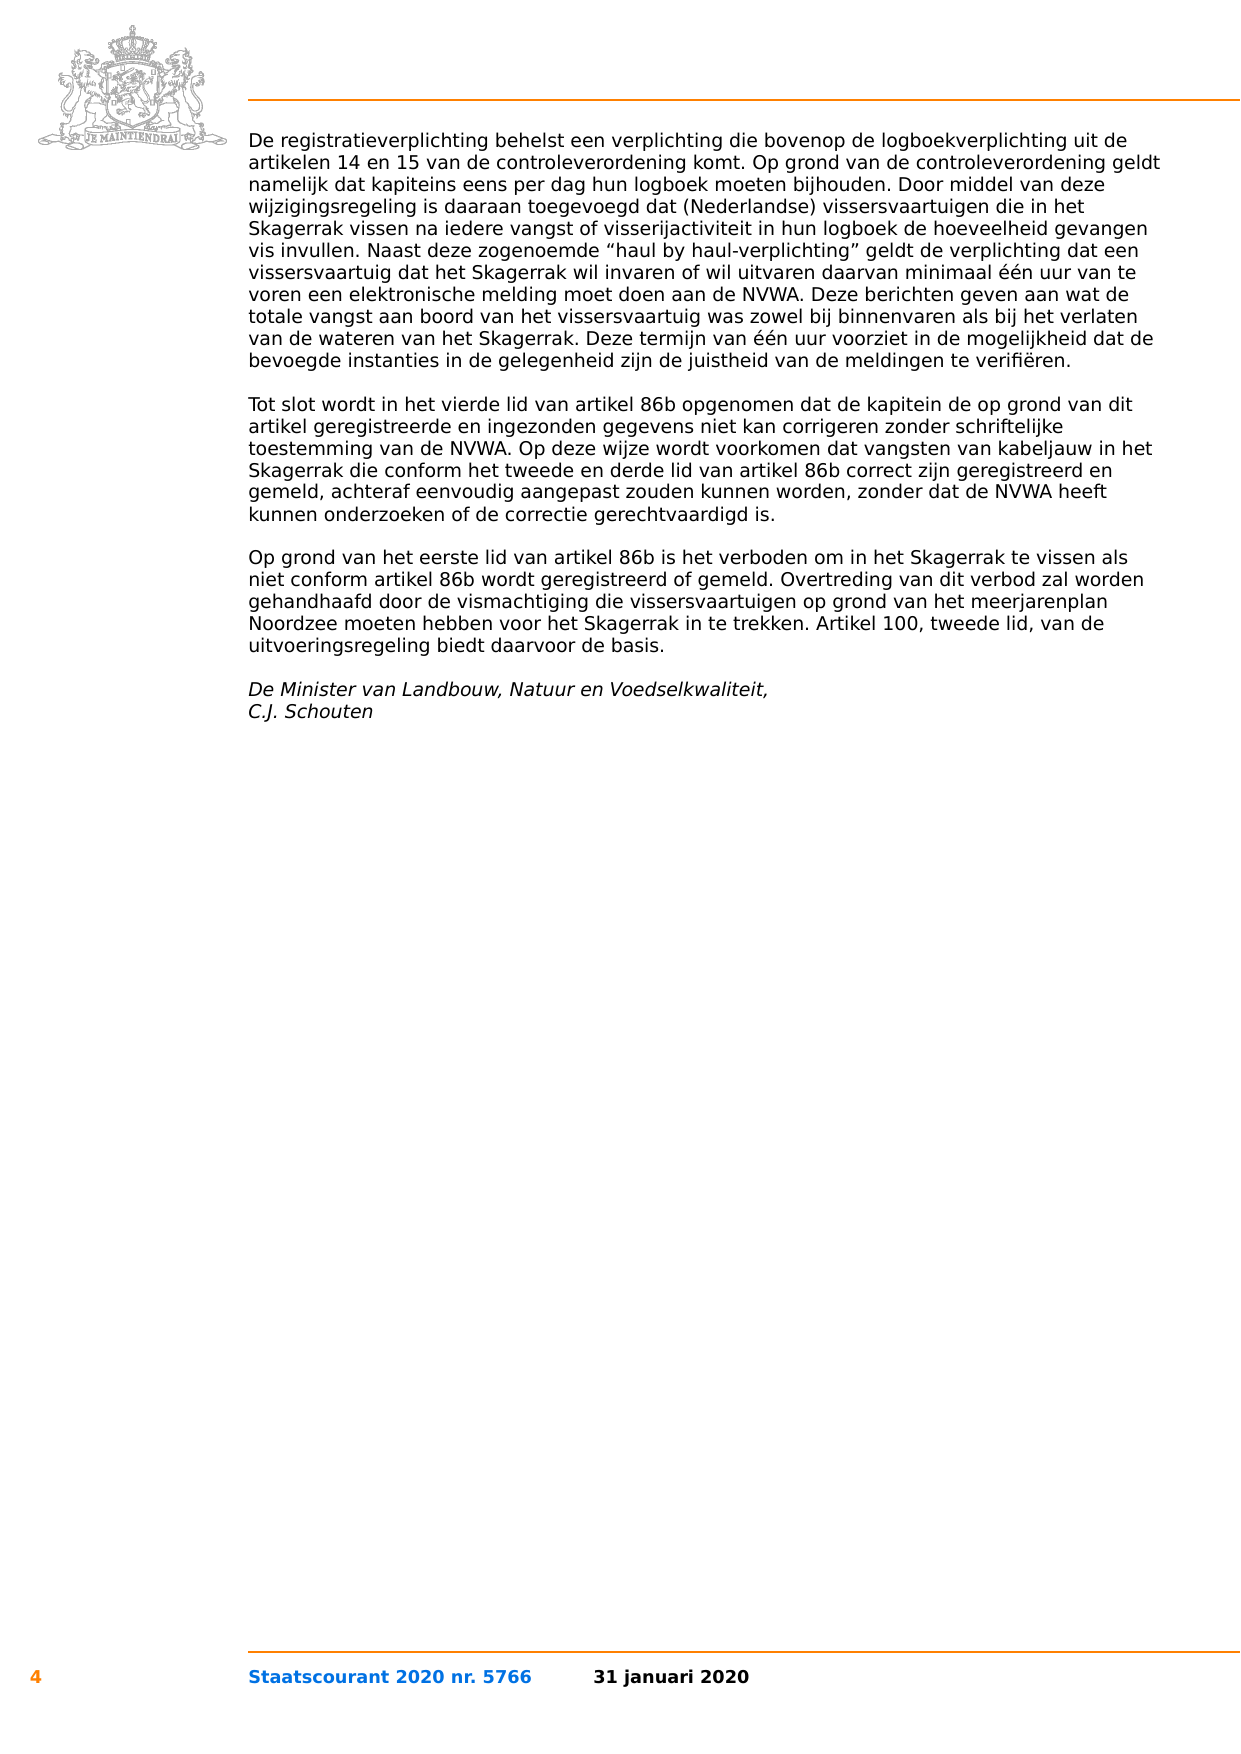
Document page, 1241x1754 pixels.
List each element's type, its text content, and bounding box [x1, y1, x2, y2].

picture [38, 25, 227, 150]
text Tot slot wordt in het vierde lid van artikel 86b opgenomen dat de kapitein de op grond van dit artikel geregistreerde en ingezonden gegevens niet kan corrigeren zonder schriftelijke toestemming van de NVWA. Op deze wijze wordt voorkomen dat vangsten van kabeljauw in het Skagerrak die conform het tweede en derde lid van artikel 86b correct zijn geregistreerd en gemeld, achteraf eenvoudig aangepast zouden kunnen worden, zonder dat de NVWA heeft kunnen onderzoeken of de correctie gerechtvaardigd is. [248, 393, 1163, 525]
text Op grond van het eerste lid van artikel 86b is het verboden om in het Skagerrak te vissen als niet conform artikel 86b wordt geregistreerd of gemeld. Overtreding van dit verbod zal worden gehandhaafd door de vismachtiging die vissersvaartuigen op grond van het meerjarenplan Noordzee moeten hebben voor het Skagerrak in te trekken. Artikel 100, tweede lid, van de uitvoeringsregeling biedt daarvoor de basis. [248, 547, 1163, 657]
text De registratieverplichting behelst een verplichting die bovenop de logboekverplichting uit de artikelen 14 en 15 van de controleverordening komt. Op grond van de controleverordening geldt namelijk dat kapiteins eens per dag hun logboek moeten bijhouden. Door middel van deze wijzigingsregeling is daaraan toegevoegd dat (Nederlandse) vissersvaartuigen die in het Skagerrak vissen na iedere vangst of visserijactiviteit in hun logboek de hoeveelheid gevangen vis invullen. Naast deze zogenoemde “haul by haul-verplichting” geldt de verplichting dat een vissersvaartuig dat het Skagerrak wil invaren of wil uitvaren daarvan minimaal één uur van te voren een elektronische melding moet doen aan de NVWA. Deze berichten geven aan wat de totale vangst aan boord van het vissersvaartuig was zowel bij binnenvaren als bij het verlaten van de wateren van het Skagerrak. Deze termijn van één uur voorziet in de mogelijkheid dat de bevoegde instanties in de gelegenheid zijn de juistheid van de meldingen te verifiëren. [248, 130, 1163, 372]
text De Minister van Landbouw, Natuur en Voedselkwaliteit, C.J. Schouten [248, 679, 1163, 723]
